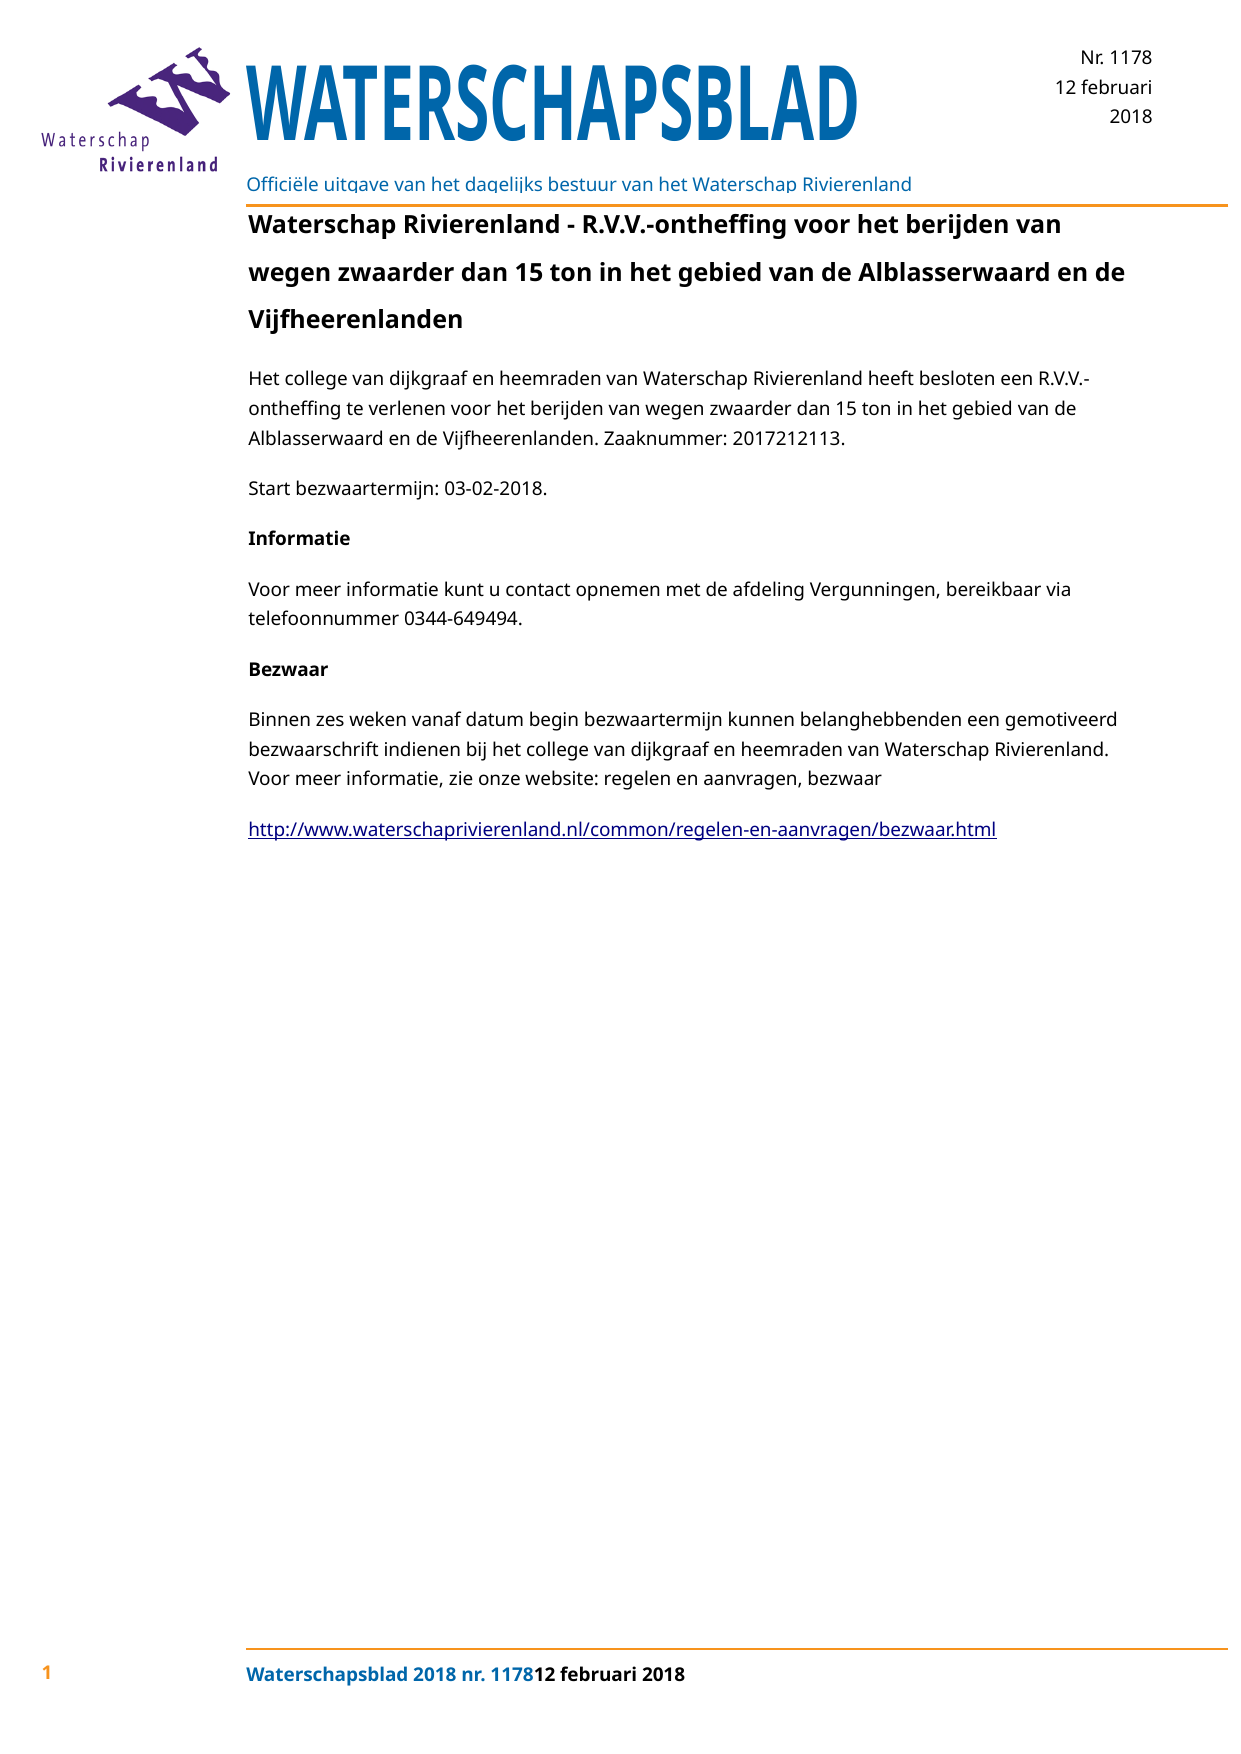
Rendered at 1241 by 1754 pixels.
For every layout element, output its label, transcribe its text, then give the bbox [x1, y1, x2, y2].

picture [41, 47, 231, 172]
text http://www.waterschaprivierenland.nl/common/regelen-en-aanvragen/bezwaar.html [248, 816, 1152, 842]
text Binnen zes weken vanaf datum begin bezwaartermijn kunnen belanghebbenden een gemotiveerd bezwaarschrift indienen bij het college van dijkgraaf en heemraden van Waterschap Rivierenland. Voor meer informatie, zie onze website: regelen en aanvragen, bezwaar [248, 706, 1152, 791]
text Waterschap Rivierenland - R.V.V.-ontheffing voor het berijden van wegen zwaarder dan 15 ton in het gebied van de Alblasserwaard en de Vijfheerenlanden [248, 207, 1152, 336]
text Voor meer informatie kunt u contact opnemen met de afdeling Vergunningen, bereikbaar via telefoonnummer 0344-649494. [248, 576, 1152, 631]
text Het college van dijkgraaf en heemraden van Waterschap Rivierenland heeft besloten een R.V.V.-ontheffing te verlenen voor het berijden van wegen zwaarder dan 15 ton in het gebied van de Alblasserwaard en de Vijfheerenlanden. Zaaknummer: 2017212113. [248, 366, 1152, 450]
text Bezwaar [248, 656, 1152, 682]
text Informatie [248, 526, 1152, 551]
text Start bezwaartermijn: 03-02-2018. [248, 475, 1152, 501]
